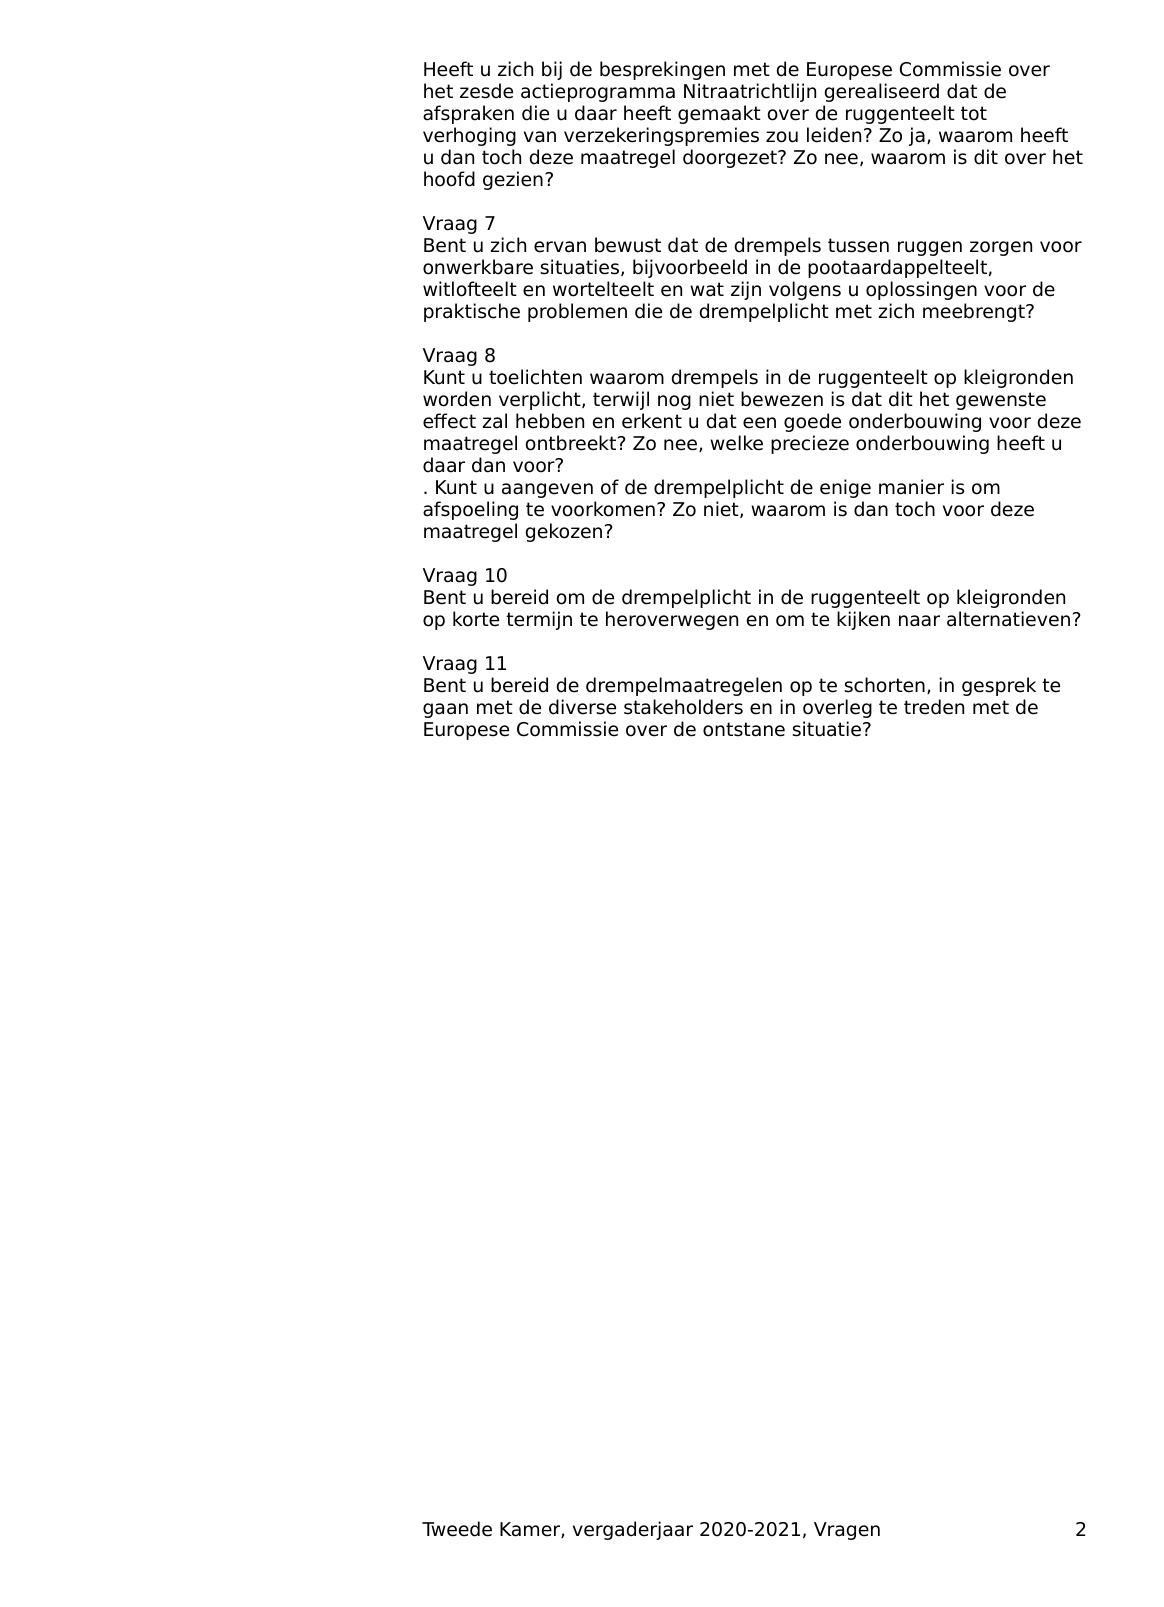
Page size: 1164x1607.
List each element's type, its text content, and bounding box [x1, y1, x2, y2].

text Bent u zich ervan bewust dat de drempels tussen ruggen zorgen voor onwerkbare situaties, bijvoorbeeld in de pootaardappelteelt, witlofteelt en wortelteelt en wat zijn volgens u oplossingen voor de praktische problemen die de drempelplicht met zich meebrengt? [422, 235, 1087, 323]
text . Kunt u aangeven of de drempelplicht de enige manier is om afspoeling te voorkomen? Zo niet, waarom is dan toch voor deze maatregel gekozen? [422, 477, 1087, 543]
text Bent u bereid de drempelmaatregelen op te schorten, in gesprek te gaan met de diverse stakeholders en in overleg te treden met de Europese Commissie over de ontstane situatie? [422, 675, 1087, 741]
text Heeft u zich bij de besprekingen met de Europese Commissie over het zesde actieprogramma Nitraatrichtlijn gerealiseerd dat de afspraken die u daar heeft gemaakt over de ruggenteelt tot verhoging van verzekeringspremies zou leiden? Zo ja, waarom heeft u dan toch deze maatregel doorgezet? Zo nee, waarom is dit over het hoofd gezien? [422, 59, 1087, 191]
text Bent u bereid om de drempelplicht in de ruggenteelt op kleigronden op korte termijn te heroverwegen en om te kijken naar alternatieven? [422, 587, 1087, 631]
text Vraag 8 [422, 345, 1087, 367]
text Vraag 11 [422, 653, 1087, 675]
text Kunt u toelichten waarom drempels in de ruggenteelt op kleigronden worden verplicht, terwijl nog niet bewezen is dat dit het gewenste effect zal hebben en erkent u dat een goede onderbouwing voor deze maatregel ontbreekt? Zo nee, welke precieze onderbouwing heeft u daar dan voor? [422, 367, 1087, 477]
text Vraag 7 [422, 213, 1087, 235]
text Vraag 10 [422, 565, 1087, 587]
